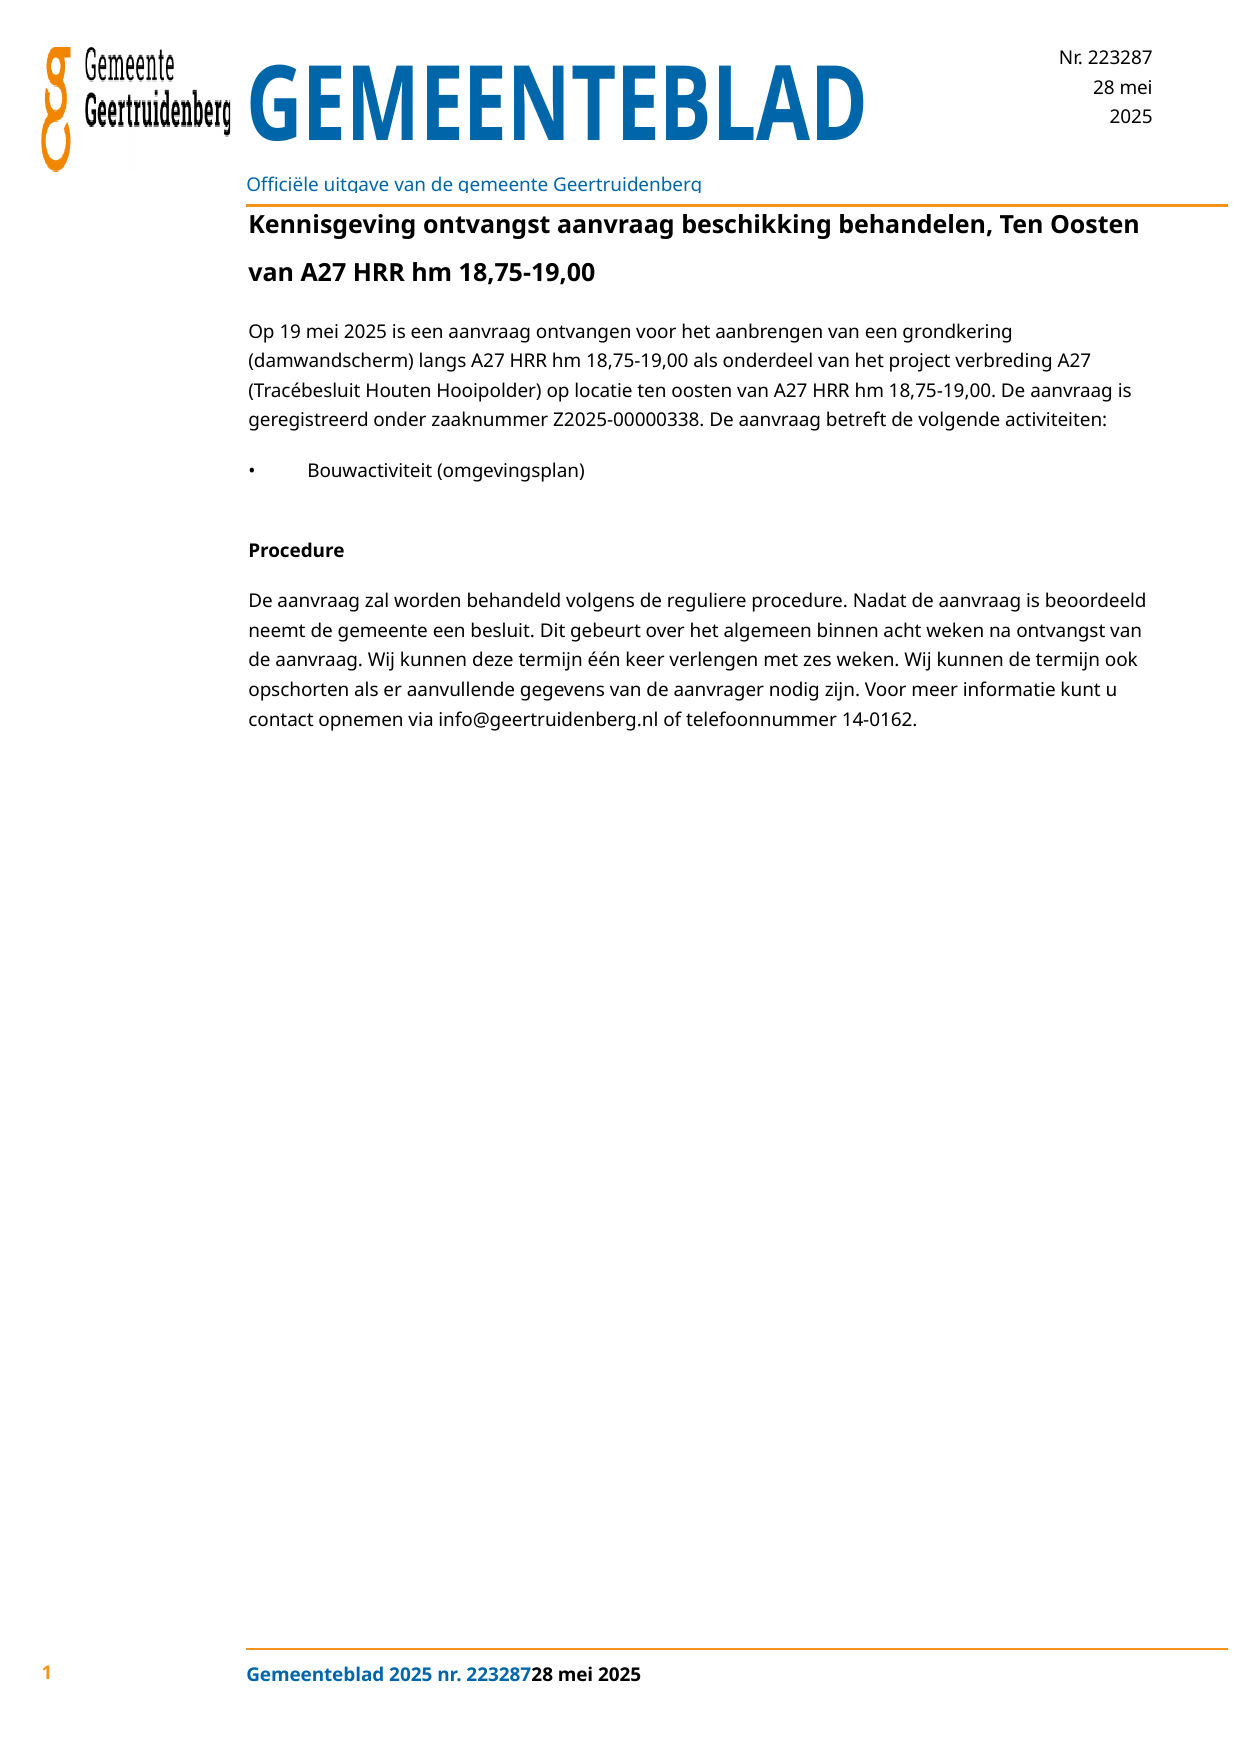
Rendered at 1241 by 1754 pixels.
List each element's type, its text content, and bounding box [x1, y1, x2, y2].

list Bouwactiviteit (omgevingsplan) [248, 457, 1152, 483]
text De aanvraag zal worden behandeld volgens de reguliere procedure. Nadat de aanvraag is beoordeeld neemt de gemeente een besluit. Dit gebeurt over het algemeen binnen acht weken na ontvangst van de aanvraag. Wij kunnen deze termijn één keer verlengen met zes weken. Wij kunnen de termijn ook opschorten als er aanvullende gegevens van de aanvrager nodig zijn. Voor meer informatie kunt u contact opnemen via info@geertruidenberg.nl of telefoonnummer 14-0162. [248, 587, 1152, 732]
picture [41, 47, 231, 172]
text Op 19 mei 2025 is een aanvraag ontvangen voor het aanbrengen van een grondkering (damwandscherm) langs A27 HRR hm 18,75-19,00 als onderdeel van het project verbreding A27 (Tracébesluit Houten Hooipolder) op locatie ten oosten van A27 HRR hm 18,75-19,00. De aanvraag is geregistreerd onder zaaknummer Z2025-00000338. De aanvraag betreft de volgende activiteiten: [248, 318, 1152, 432]
text Kennisgeving ontvangst aanvraag beschikking behandelen, Ten Oosten van A27 HRR hm 18,75-19,00 [248, 207, 1152, 288]
text Procedure [248, 537, 1152, 563]
